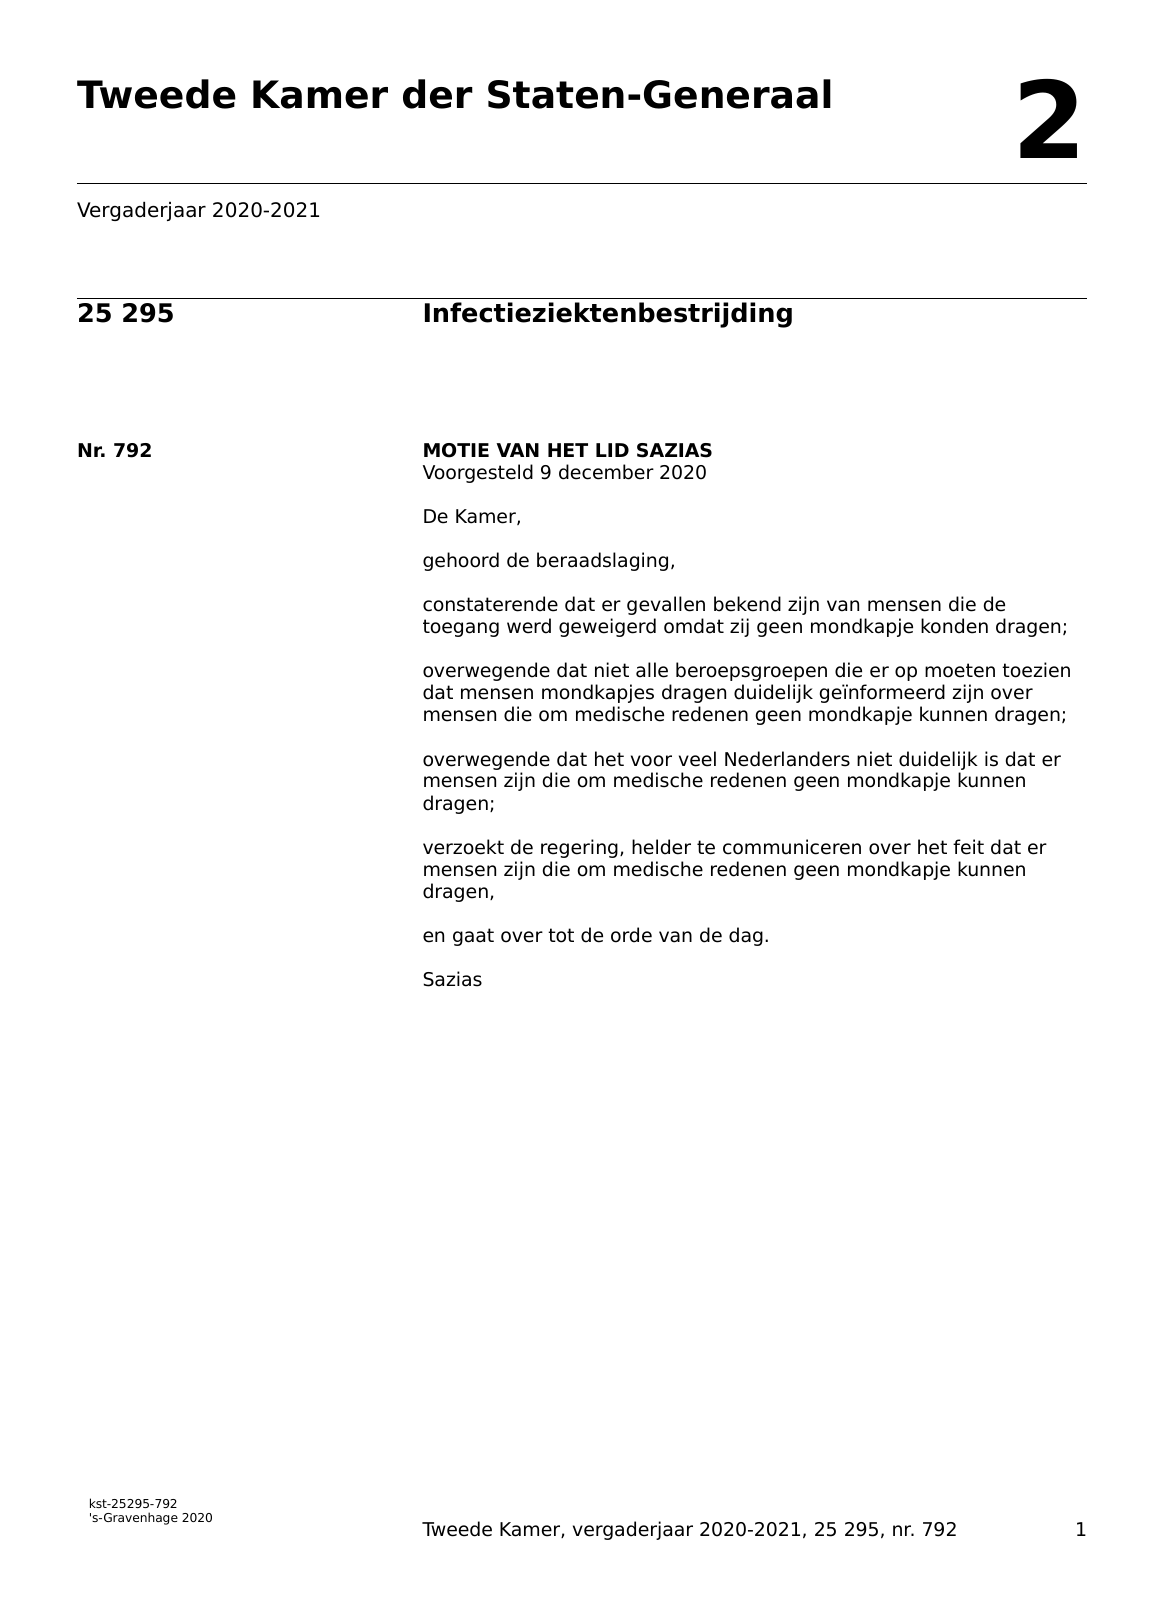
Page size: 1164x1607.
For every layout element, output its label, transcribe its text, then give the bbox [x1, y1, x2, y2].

text overwegende dat niet alle beroepsgroepen die er op moeten toezien dat mensen mondkapjes dragen duidelijk geïnformeerd zijn over mensen die om medische redenen geen mondkapje kunnen dragen; [422, 660, 1087, 726]
text en gaat over tot de orde van de dag. [422, 925, 1087, 947]
text kst-25295-792 [88, 1497, 323, 1511]
text Voorgesteld 9 december 2020 [422, 462, 1087, 484]
subtitle Nr. 792 MOTIE VAN HET LID SAZIAS [77, 440, 1087, 462]
text gehoord de beraadslaging, [422, 550, 1087, 572]
text 's-Gravenhage 2020 [88, 1511, 323, 1525]
text Sazias [422, 969, 1087, 991]
text constaterende dat er gevallen bekend zijn van mensen die de toegang werd geweigerd omdat zij geen mondkapje konden dragen; [422, 594, 1087, 638]
table_cell Vergaderjaar 2020-2021 [77, 184, 1087, 298]
subtitle 25 295 Infectieziektenbestrijding [77, 299, 1087, 329]
table_header Tweede Kamer der Staten-Generaal [77, 59, 886, 183]
text overwegende dat het voor veel Nederlanders niet duidelijk is dat er mensen zijn die om medische redenen geen mondkapje kunnen dragen; [422, 748, 1087, 814]
text verzoekt de regering, helder te communiceren over het feit dat er mensen zijn die om medische redenen geen mondkapje kunnen dragen, [422, 837, 1087, 902]
text De Kamer, [422, 506, 1087, 528]
table_header 2 [886, 59, 1087, 183]
